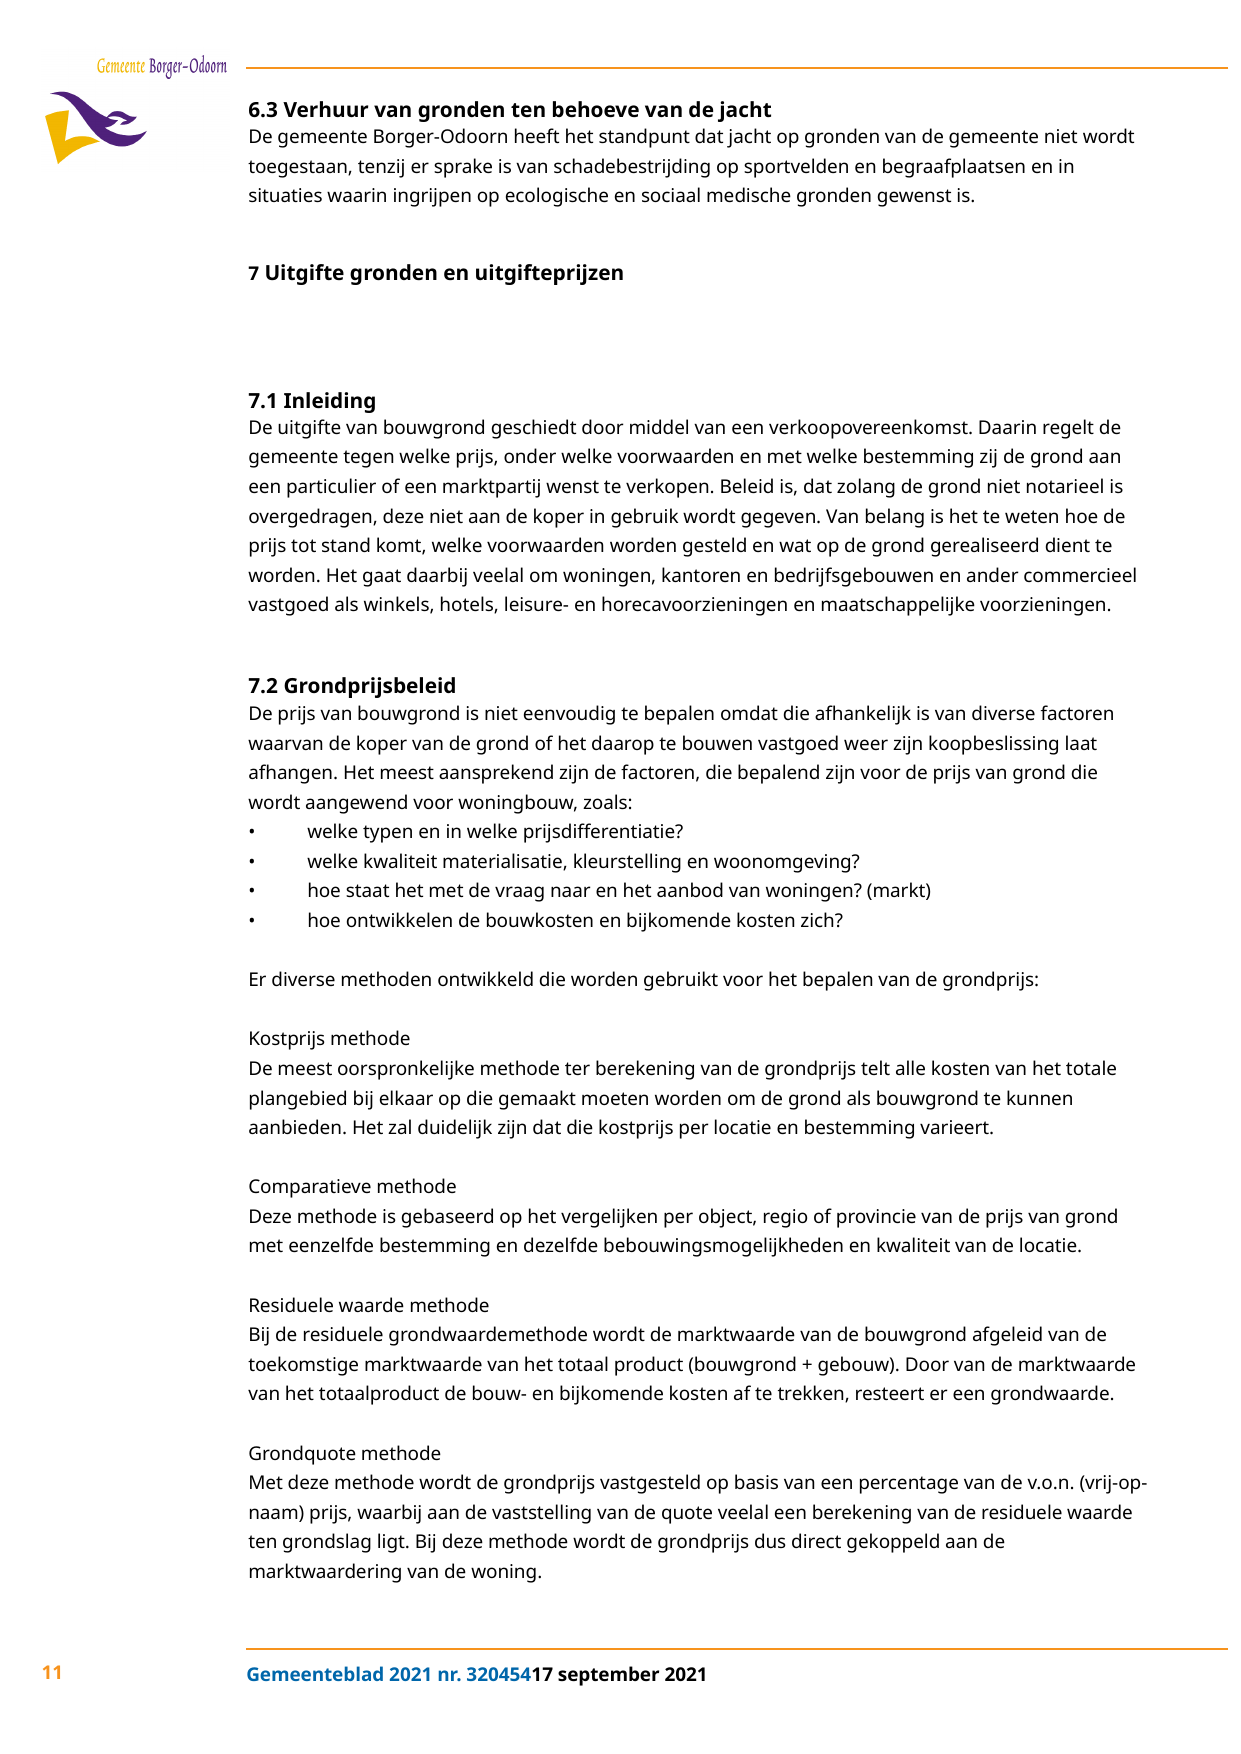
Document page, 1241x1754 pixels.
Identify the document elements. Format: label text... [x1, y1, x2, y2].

text Kostprijs methode [248, 1026, 1152, 1051]
list hoe staat het met de vraag naar en het aanbod van woningen? (markt) [248, 878, 1152, 903]
text 6.3 Verhuur van gronden ten behoeve van de jacht [248, 95, 1152, 123]
text 7.2 Grondprijsbeleid [248, 672, 1152, 700]
text Met deze methode wordt de grondprijs vastgesteld op basis van een percentage van de v.o.n. (vrij-op-naam) prijs, waarbij aan de vaststelling van de quote veelal een berekening van de residuele waarde ten grondslag ligt. Bij deze methode wordt de grondprijs dus direct gekoppeld aan de marktwaardering van de woning. [248, 1469, 1152, 1584]
text Bij de residuele grondwaardemethode wordt de marktwaarde van de bouwgrond afgeleid van de toekomstige marktwaarde van het totaal product (bouwgrond + gebouw). Door van de marktwaarde van het totaalproduct de bouw- en bijkomende kosten af te trekken, resteert er een grondwaarde. [248, 1321, 1152, 1406]
text De gemeente Borger-Odoorn heeft het standpunt dat jacht op gronden van de gemeente niet wordt toegestaan, tenzij er sprake is van schadebestrijding op sportvelden en begraafplaatsen en in situaties waarin ingrijpen op ecologische en sociaal medische gronden gewenst is. [248, 123, 1152, 208]
text Comparatieve methode [248, 1173, 1152, 1199]
text Deze methode is gebaseerd op het vergelijken per object, regio of provincie van de prijs van grond met eenzelfde bestemming en dezelfde bebouwingsmogelijkheden en kwaliteit van de locatie. [248, 1203, 1152, 1258]
text De uitgifte van bouwgrond geschiedt door middel van een verkoopovereenkomst. Daarin regelt de gemeente tegen welke prijs, onder welke voorwaarden en met welke bestemming zij de grond aan een particulier of een marktpartij wenst te verkopen. Beleid is, dat zolang de grond niet notarieel is overgedragen, deze niet aan de koper in gebruik wordt gegeven. Van belang is het te weten hoe de prijs tot stand komt, welke voorwaarden worden gesteld en wat op de grond gerealiseerd dient te worden. Het gaat daarbij veelal om woningen, kantoren en bedrijfsgebouwen en ander commercieel vastgoed als winkels, hotels, leisure- en horecavoorzieningen en maatschappelijke voorzieningen. [248, 414, 1152, 617]
picture [41, 47, 231, 172]
text De meest oorspronkelijke methode ter berekening van de grondprijs telt alle kosten van het totale plangebied bij elkaar op die gemaakt moeten worden om de grond als bouwgrond te kunnen aanbieden. Het zal duidelijk zijn dat die kostprijs per locatie en bestemming varieert. [248, 1055, 1152, 1140]
text 7 Uitgifte gronden en uitgifteprijzen [248, 258, 1152, 286]
text Er diverse methoden ontwikkeld die worden gebruikt voor het bepalen van de grondprijs: [248, 966, 1152, 992]
list welke typen en in welke prijsdifferentiatie? [248, 818, 1152, 844]
list hoe ontwikkelen de bouwkosten en bijkomende kosten zich? [248, 907, 1152, 933]
text Residuele waarde methode [248, 1292, 1152, 1317]
list welke kwaliteit materialisatie, kleurstelling en woonomgeving? [248, 848, 1152, 874]
text De prijs van bouwgrond is niet eenvoudig te bepalen omdat die afhankelijk is van diverse factoren waarvan de koper van de grond of het daarop te bouwen vastgoed weer zijn koopbeslissing laat afhangen. Het meest aansprekend zijn de factoren, die bepalend zijn voor de prijs van grond die wordt aangewend voor woningbouw, zoals: [248, 700, 1152, 814]
text 7.1 Inleiding [248, 386, 1152, 414]
text Grondquote methode [248, 1440, 1152, 1465]
